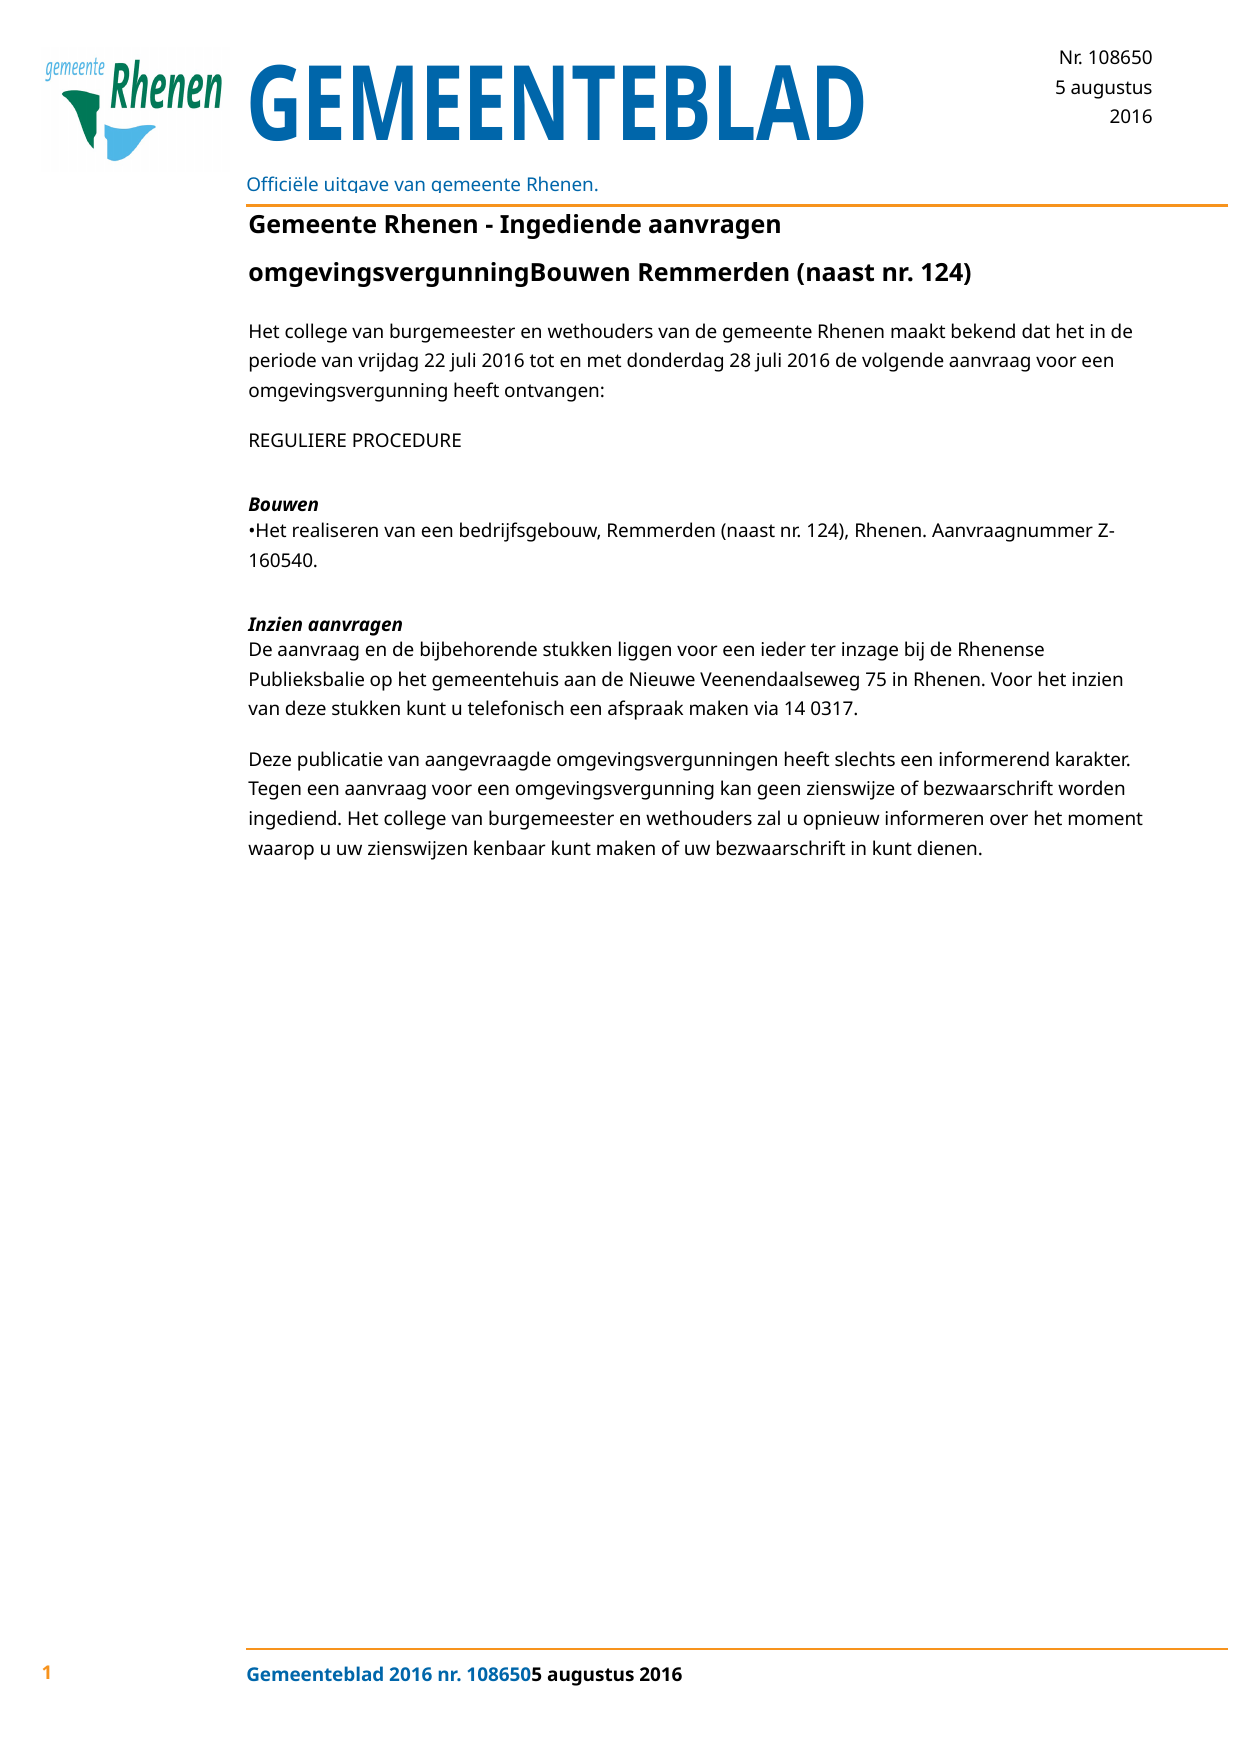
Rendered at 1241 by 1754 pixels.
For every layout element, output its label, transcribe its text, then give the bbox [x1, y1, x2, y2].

text Inzien aanvragen [248, 611, 1152, 636]
picture [41, 47, 231, 172]
text Deze publicatie van aangevraagde omgevingsvergunningen heeft slechts een informerend karakter. Tegen een aanvraag voor een omgevingsvergunning kan geen zienswijze of bezwaarschrift worden ingediend. Het college van burgemeester en wethouders zal u opnieuw informeren over het moment waarop u uw zienswijzen kenbaar kunt maken of uw bezwaarschrift in kunt dienen. [248, 746, 1152, 861]
text Het college van burgemeester en wethouders van de gemeente Rhenen maakt bekend dat het in de periode van vrijdag 22 juli 2016 tot en met donderdag 28 juli 2016 de volgende aanvraag voor een omgevingsvergunning heeft ontvangen: [248, 318, 1152, 403]
text Bouwen [248, 491, 1152, 517]
text De aanvraag en de bijbehorende stukken liggen voor een ieder ter inzage bij de Rhenense Publieksbalie op het gemeentehuis aan de Nieuwe Veenendaalseweg 75 in Rhenen. Voor het inzien van deze stukken kunt u telefonisch een afspraak maken via 14 0317. [248, 636, 1152, 721]
text •Het realiseren van een bedrijfsgebouw, Remmerden (naast nr. 124), Rhenen. Aanvraagnummer Z-160540. [248, 517, 1152, 572]
text Gemeente Rhenen - Ingediende aanvragen omgevingsvergunningBouwen Remmerden (naast nr. 124) [248, 207, 1152, 288]
text REGULIERE PROCEDURE [248, 427, 1152, 453]
